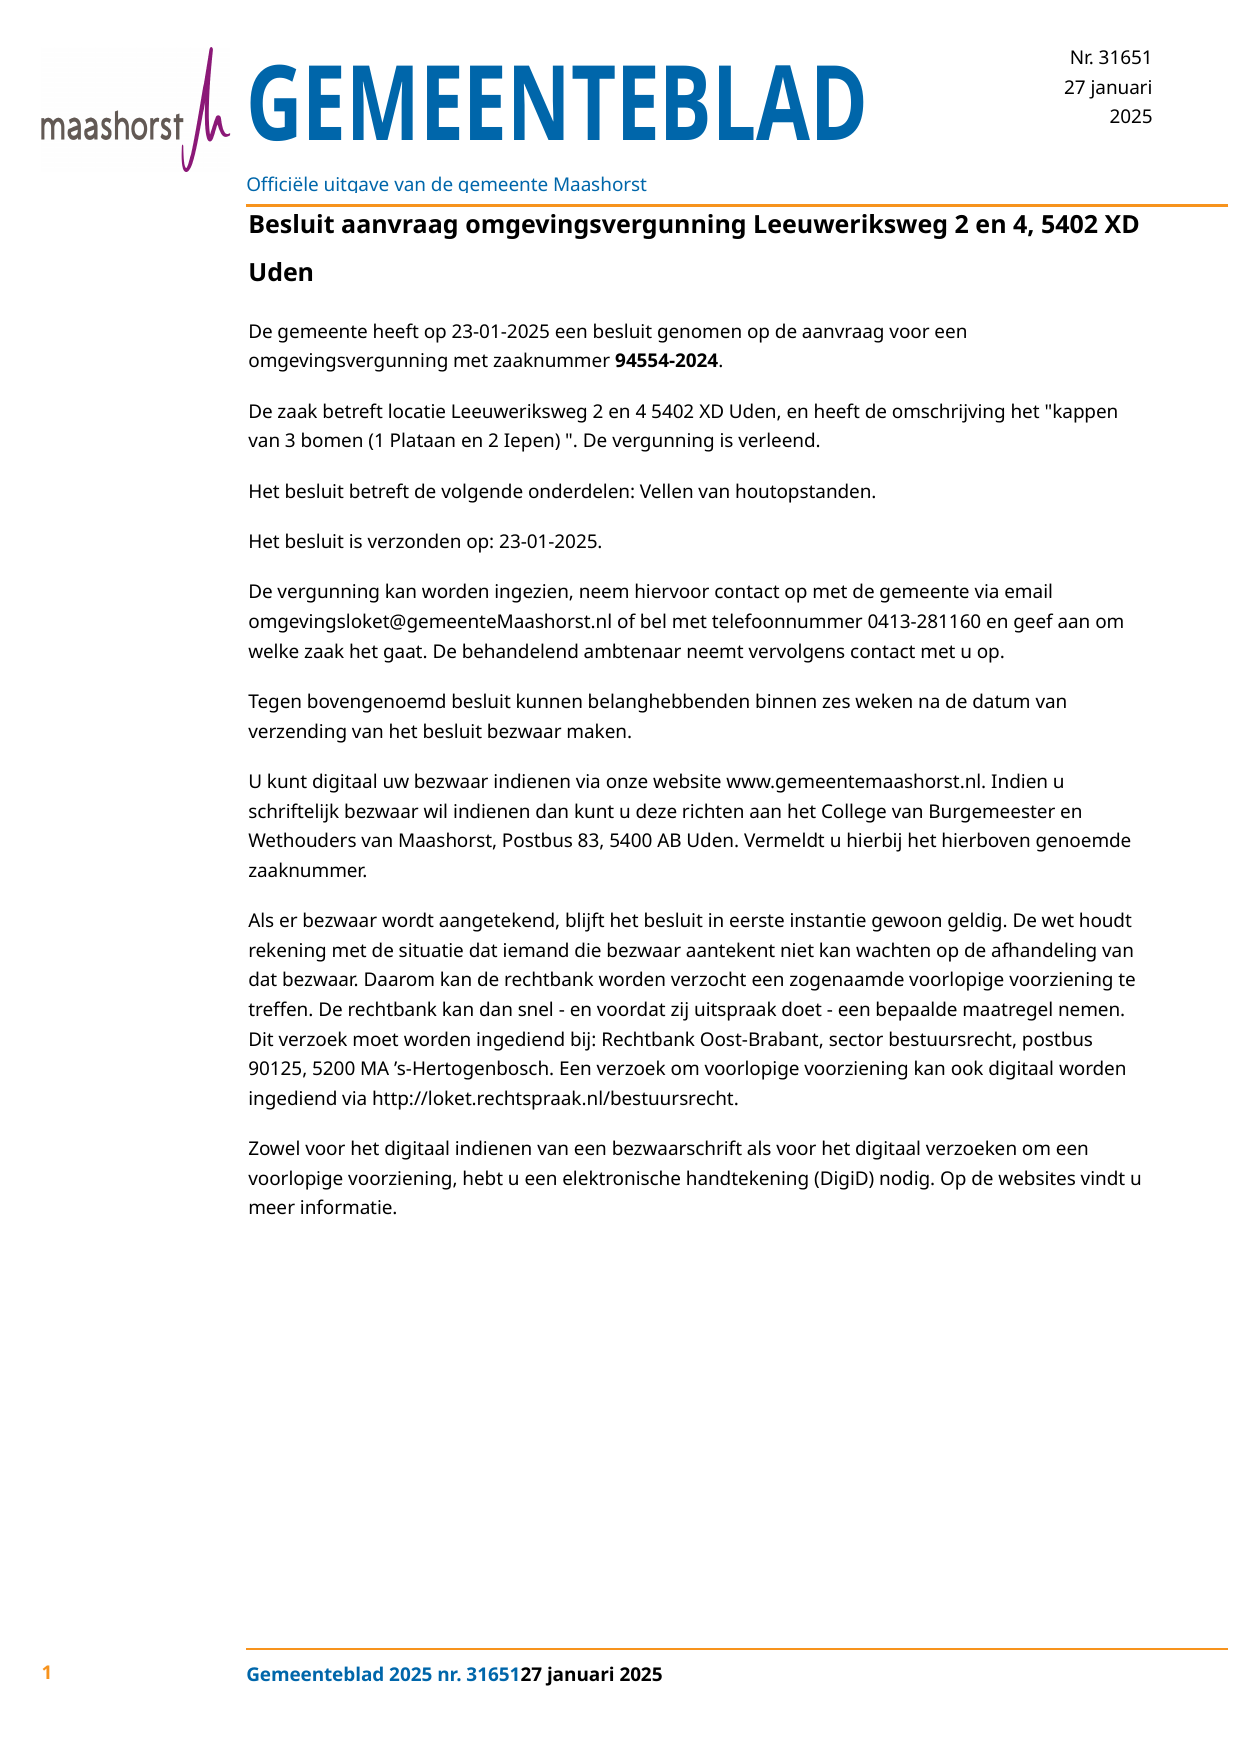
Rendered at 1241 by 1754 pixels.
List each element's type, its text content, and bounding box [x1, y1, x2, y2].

text Als er bezwaar wordt aangetekend, blijft het besluit in eerste instantie gewoon geldig. De wet houdt rekening met de situatie dat iemand die bezwaar aantekent niet kan wachten op de afhandeling van dat bezwaar. Daarom kan de rechtbank worden verzocht een zogenaamde voorlopige voorziening te treffen. De rechtbank kan dan snel - en voordat zij uitspraak doet - een bepaalde maatregel nemen. Dit verzoek moet worden ingediend bij: Rechtbank Oost-Brabant, sector bestuursrecht, postbus 90125, 5200 MA ’s-Hertogenbosch. Een verzoek om voorlopige voorziening kan ook digitaal worden ingediend via http://loket.rechtspraak.nl/bestuursrecht. [248, 907, 1152, 1111]
text De gemeente heeft op 23-01-2025 een besluit genomen op de aanvraag voor een omgevingsvergunning met zaaknummer 94554-2024. [248, 318, 1152, 373]
text U kunt digitaal uw bezwaar indienen via onze website www.gemeentemaashorst.nl. Indien u schriftelijk bezwaar wil indienen dan kunt u deze richten aan het College van Burgemeester en Wethouders van Maashorst, Postbus 83, 5400 AB Uden. Vermeldt u hierbij het hierboven genoemde zaaknummer. [248, 768, 1152, 883]
text De zaak betreft locatie Leeuweriksweg 2 en 4 5402 XD Uden, en heeft de omschrijving het "kappen van 3 bomen (1 Plataan en 2 Iepen) ". De vergunning is verleend. [248, 398, 1152, 453]
text Het besluit is verzonden op: 23-01-2025. [248, 528, 1152, 554]
text De vergunning kan worden ingezien, neem hiervoor contact op met de gemeente via email omgevingsloket@gemeenteMaashorst.nl of bel met telefoonnummer 0413-281160 en geef aan om welke zaak het gaat. De behandelend ambtenaar neemt vervolgens contact met u op. [248, 579, 1152, 664]
text Het besluit betreft de volgende onderdelen: Vellen van houtopstanden. [248, 478, 1152, 504]
text Besluit aanvraag omgevingsvergunning Leeuweriksweg 2 en 4, 5402 XD Uden [248, 207, 1152, 288]
picture [41, 47, 231, 172]
text Zowel voor het digitaal indienen van een bezwaarschrift als voor het digitaal verzoeken om een voorlopige voorziening, hebt u een elektronische handtekening (DigiD) nodig. Op de websites vindt u meer informatie. [248, 1135, 1152, 1220]
text Tegen bovengenoemd besluit kunnen belanghebbenden binnen zes weken na de datum van verzending van het besluit bezwaar maken. [248, 688, 1152, 744]
